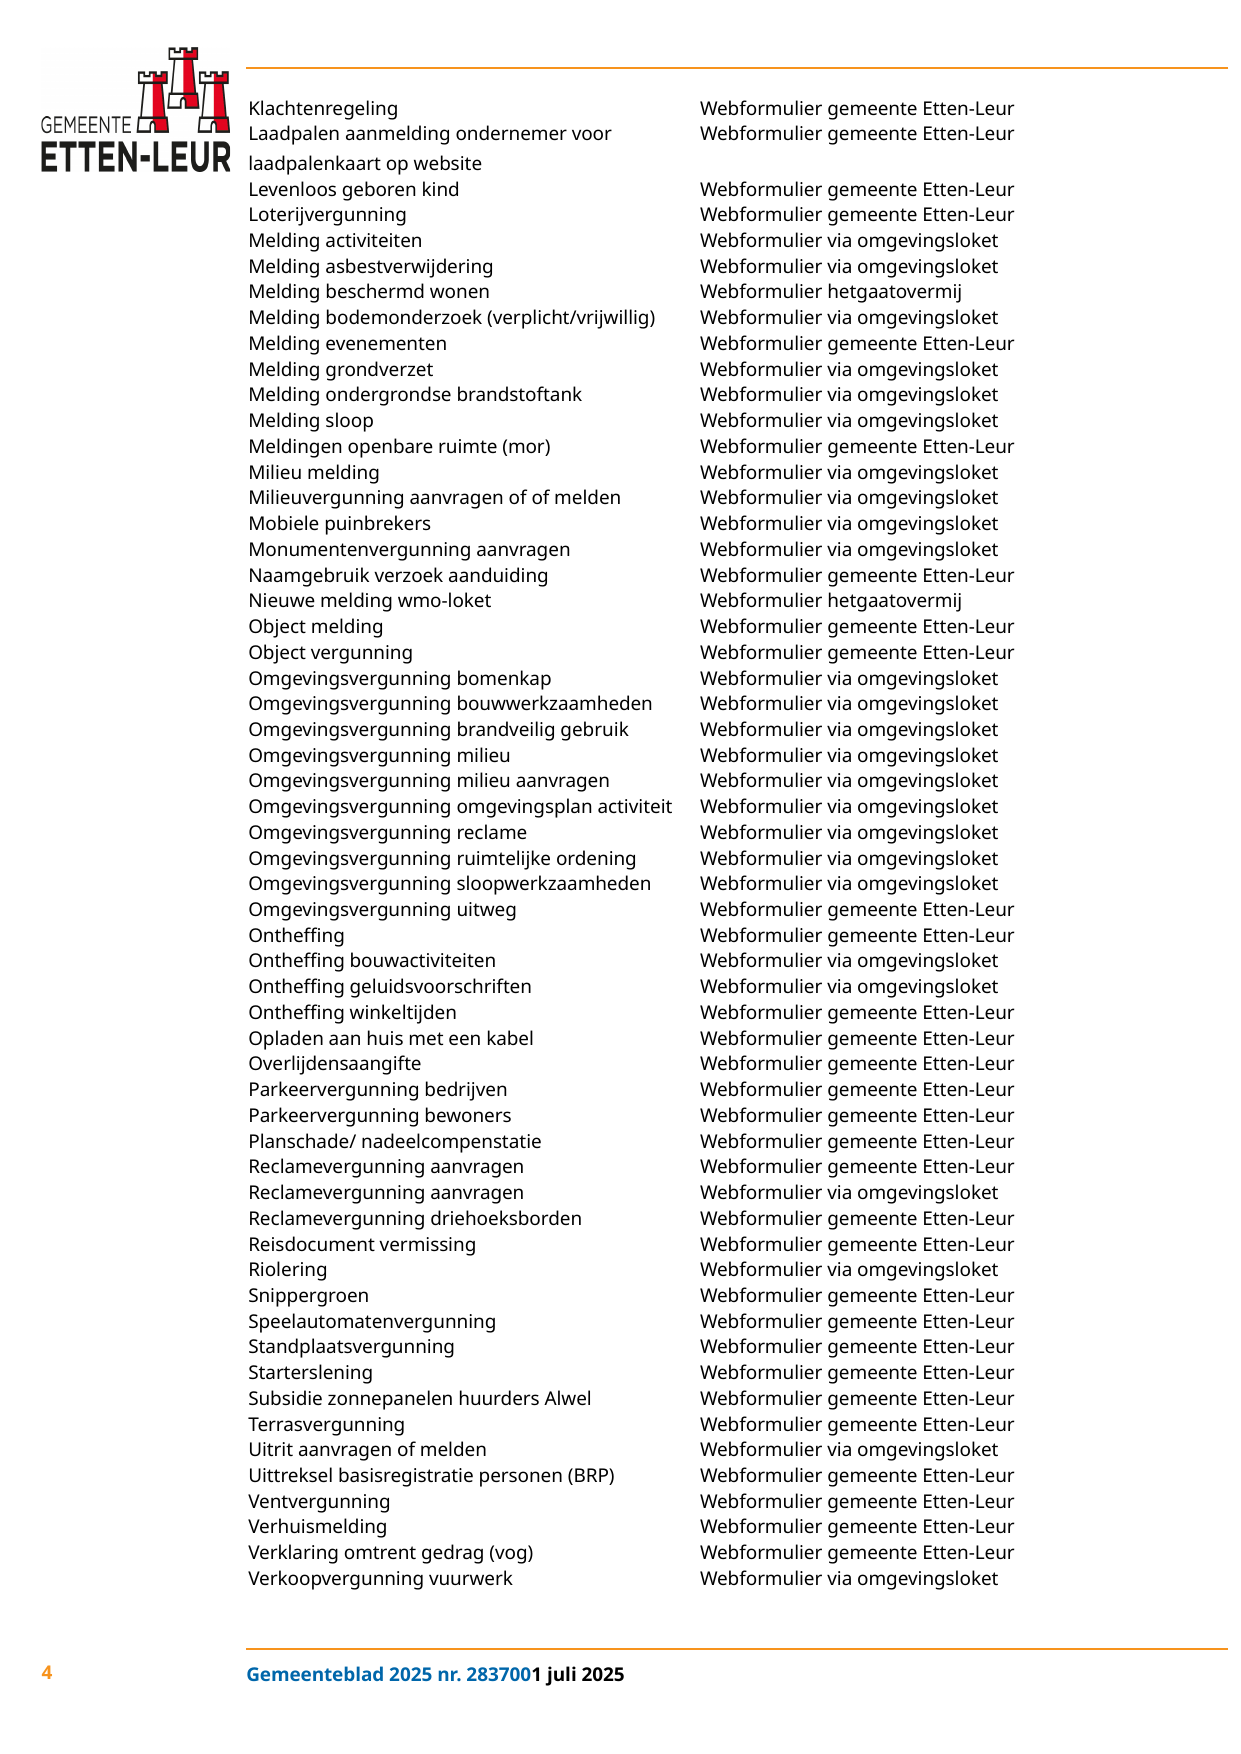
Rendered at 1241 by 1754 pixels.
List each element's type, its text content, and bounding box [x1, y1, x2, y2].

table_cell Webformulier gemeente Etten-Leur [700, 1128, 1152, 1153]
table_cell Snippergroen [248, 1282, 700, 1308]
table_cell Meldingen openbare ruimte (mor) [248, 433, 700, 459]
table_cell Milieuvergunning aanvragen of of melden [248, 485, 700, 510]
table_cell Webformulier via omgevingsloket [700, 305, 1152, 330]
table_cell Object vergunning [248, 639, 700, 665]
table_cell Webformulier via omgevingsloket [700, 1437, 1152, 1462]
table_cell Webformulier gemeente Etten-Leur [700, 1076, 1152, 1102]
table_cell Omgevingsvergunning milieu aanvragen [248, 768, 700, 793]
table_cell Omgevingsvergunning uitweg [248, 896, 700, 922]
table_cell Subsidie zonnepanelen huurders Alwel [248, 1385, 700, 1411]
table_cell Omgevingsvergunning reclame [248, 819, 700, 845]
table_cell Naamgebruik verzoek aanduiding [248, 562, 700, 587]
table_cell Webformulier gemeente Etten-Leur [700, 1231, 1152, 1256]
table_cell Webformulier gemeente Etten-Leur [700, 176, 1152, 202]
table_cell Webformulier gemeente Etten-Leur [700, 1514, 1152, 1539]
table_cell Omgevingsvergunning brandveilig gebruik [248, 716, 700, 742]
table_cell Webformulier gemeente Etten-Leur [700, 1385, 1152, 1411]
table_cell Webformulier via omgevingsloket [700, 665, 1152, 690]
table_cell Webformulier via omgevingsloket [700, 871, 1152, 896]
table_cell Webformulier via omgevingsloket [700, 845, 1152, 871]
table_cell Melding grondverzet [248, 356, 700, 382]
table_cell Verhuismelding [248, 1514, 700, 1539]
table_cell Webformulier via omgevingsloket [700, 227, 1152, 253]
table_cell Ontheffing bouwactiviteiten [248, 948, 700, 973]
table_cell Webformulier gemeente Etten-Leur [700, 202, 1152, 227]
table_cell Webformulier via omgevingsloket [700, 716, 1152, 742]
table_cell Webformulier gemeente Etten-Leur [700, 1205, 1152, 1231]
table_cell Webformulier gemeente Etten-Leur [700, 1308, 1152, 1334]
table_cell Starterslening [248, 1359, 700, 1385]
table_cell Webformulier gemeente Etten-Leur [700, 613, 1152, 639]
table_cell Standplaatsvergunning [248, 1334, 700, 1359]
table_cell Webformulier hetgaatovermij [700, 588, 1152, 613]
table_cell Webformulier via omgevingsloket [700, 690, 1152, 716]
table_cell Webformulier via omgevingsloket [700, 1565, 1152, 1591]
table_cell Webformulier gemeente Etten-Leur [700, 1154, 1152, 1179]
table_cell Ontheffing geluidsvoorschriften [248, 974, 700, 999]
table_cell Webformulier via omgevingsloket [700, 974, 1152, 999]
table_cell Nieuwe melding wmo-loket [248, 588, 700, 613]
table_cell Webformulier gemeente Etten-Leur [700, 562, 1152, 587]
table_cell Levenloos geboren kind [248, 176, 700, 202]
table_cell Webformulier gemeente Etten-Leur [700, 1462, 1152, 1488]
table_cell Webformulier gemeente Etten-Leur [700, 999, 1152, 1025]
table_cell Webformulier gemeente Etten-Leur [700, 1540, 1152, 1565]
table_cell Webformulier gemeente Etten-Leur [700, 922, 1152, 948]
table_cell Monumentenvergunning aanvragen [248, 536, 700, 562]
table_cell Webformulier gemeente Etten-Leur [700, 1051, 1152, 1076]
table_cell Klachtenregeling [248, 95, 700, 121]
table_cell Reclamevergunning driehoeksborden [248, 1205, 700, 1231]
table_cell Terrasvergunning [248, 1411, 700, 1437]
table_cell Reclamevergunning aanvragen [248, 1179, 700, 1205]
table_cell Webformulier gemeente Etten-Leur [700, 896, 1152, 922]
table_cell Melding beschermd wonen [248, 279, 700, 304]
table_cell Melding bodemonderzoek (verplicht/vrijwillig) [248, 305, 700, 330]
table_cell Webformulier gemeente Etten-Leur [700, 1102, 1152, 1128]
table_cell Melding asbestverwijdering [248, 253, 700, 279]
table_cell Webformulier via omgevingsloket [700, 536, 1152, 562]
table_cell Webformulier gemeente Etten-Leur [700, 1334, 1152, 1359]
table_cell Object melding [248, 613, 700, 639]
table_cell Ontheffing winkeltijden [248, 999, 700, 1025]
table_cell Webformulier gemeente Etten-Leur [700, 1282, 1152, 1308]
table_cell Reclamevergunning aanvragen [248, 1154, 700, 1179]
table_cell Webformulier hetgaatovermij [700, 279, 1152, 304]
table_cell Uittreksel basisregistratie personen (BRP) [248, 1462, 700, 1488]
table_cell Webformulier via omgevingsloket [700, 356, 1152, 382]
table_cell Planschade/ nadeelcompenstatie [248, 1128, 700, 1153]
table_cell Omgevingsvergunning sloopwerkzaamheden [248, 871, 700, 896]
table_cell Webformulier gemeente Etten-Leur [700, 433, 1152, 459]
table_cell Melding activiteiten [248, 227, 700, 253]
table_cell Milieu melding [248, 459, 700, 484]
table_cell Webformulier via omgevingsloket [700, 742, 1152, 768]
table_cell Webformulier via omgevingsloket [700, 459, 1152, 484]
table_cell Webformulier via omgevingsloket [700, 485, 1152, 510]
table_cell Verkoopvergunning vuurwerk [248, 1565, 700, 1591]
table_cell Webformulier via omgevingsloket [700, 510, 1152, 536]
table_cell Laadpalen aanmelding ondernemer voor laadpalenkaart op website [248, 121, 700, 176]
table_cell Omgevingsvergunning bouwwerkzaamheden [248, 690, 700, 716]
table_cell Omgevingsvergunning milieu [248, 742, 700, 768]
table_cell Webformulier via omgevingsloket [700, 1179, 1152, 1205]
table_cell Ontheffing [248, 922, 700, 948]
table_cell Webformulier gemeente Etten-Leur [700, 1025, 1152, 1051]
table_cell Loterijvergunning [248, 202, 700, 227]
table_cell Webformulier gemeente Etten-Leur [700, 1488, 1152, 1514]
picture [41, 47, 231, 172]
table_cell Omgevingsvergunning bomenkap [248, 665, 700, 690]
table_cell Webformulier via omgevingsloket [700, 793, 1152, 819]
table_cell Reisdocument vermissing [248, 1231, 700, 1256]
table_cell Melding sloop [248, 408, 700, 433]
table_cell Webformulier via omgevingsloket [700, 253, 1152, 279]
table_cell Verklaring omtrent gedrag (vog) [248, 1540, 700, 1565]
table_cell Webformulier via omgevingsloket [700, 382, 1152, 407]
table_cell Webformulier gemeente Etten-Leur [700, 639, 1152, 665]
table_cell Omgevingsvergunning omgevingsplan activiteit [248, 793, 700, 819]
table_cell Speelautomatenvergunning [248, 1308, 700, 1334]
table_cell Parkeervergunning bedrijven [248, 1076, 700, 1102]
table_cell Omgevingsvergunning ruimtelijke ordening [248, 845, 700, 871]
table_cell Riolering [248, 1256, 700, 1282]
table_cell Mobiele puinbrekers [248, 510, 700, 536]
table_cell Melding ondergrondse brandstoftank [248, 382, 700, 407]
table_cell Webformulier via omgevingsloket [700, 819, 1152, 845]
table_cell Webformulier via omgevingsloket [700, 948, 1152, 973]
table_cell Ventvergunning [248, 1488, 700, 1514]
table_cell Parkeervergunning bewoners [248, 1102, 700, 1128]
table_cell Webformulier gemeente Etten-Leur [700, 1359, 1152, 1385]
table_cell Uitrit aanvragen of melden [248, 1437, 700, 1462]
table_cell Webformulier gemeente Etten-Leur [700, 95, 1152, 121]
table_cell Opladen aan huis met een kabel [248, 1025, 700, 1051]
table_cell Webformulier via omgevingsloket [700, 1256, 1152, 1282]
table_cell Webformulier gemeente Etten-Leur [700, 121, 1152, 176]
table_cell Webformulier gemeente Etten-Leur [700, 330, 1152, 356]
table_cell Overlijdensaangifte [248, 1051, 700, 1076]
table_cell Webformulier gemeente Etten-Leur [700, 1411, 1152, 1437]
table_cell Webformulier via omgevingsloket [700, 768, 1152, 793]
table_cell Melding evenementen [248, 330, 700, 356]
table_cell Webformulier via omgevingsloket [700, 408, 1152, 433]
